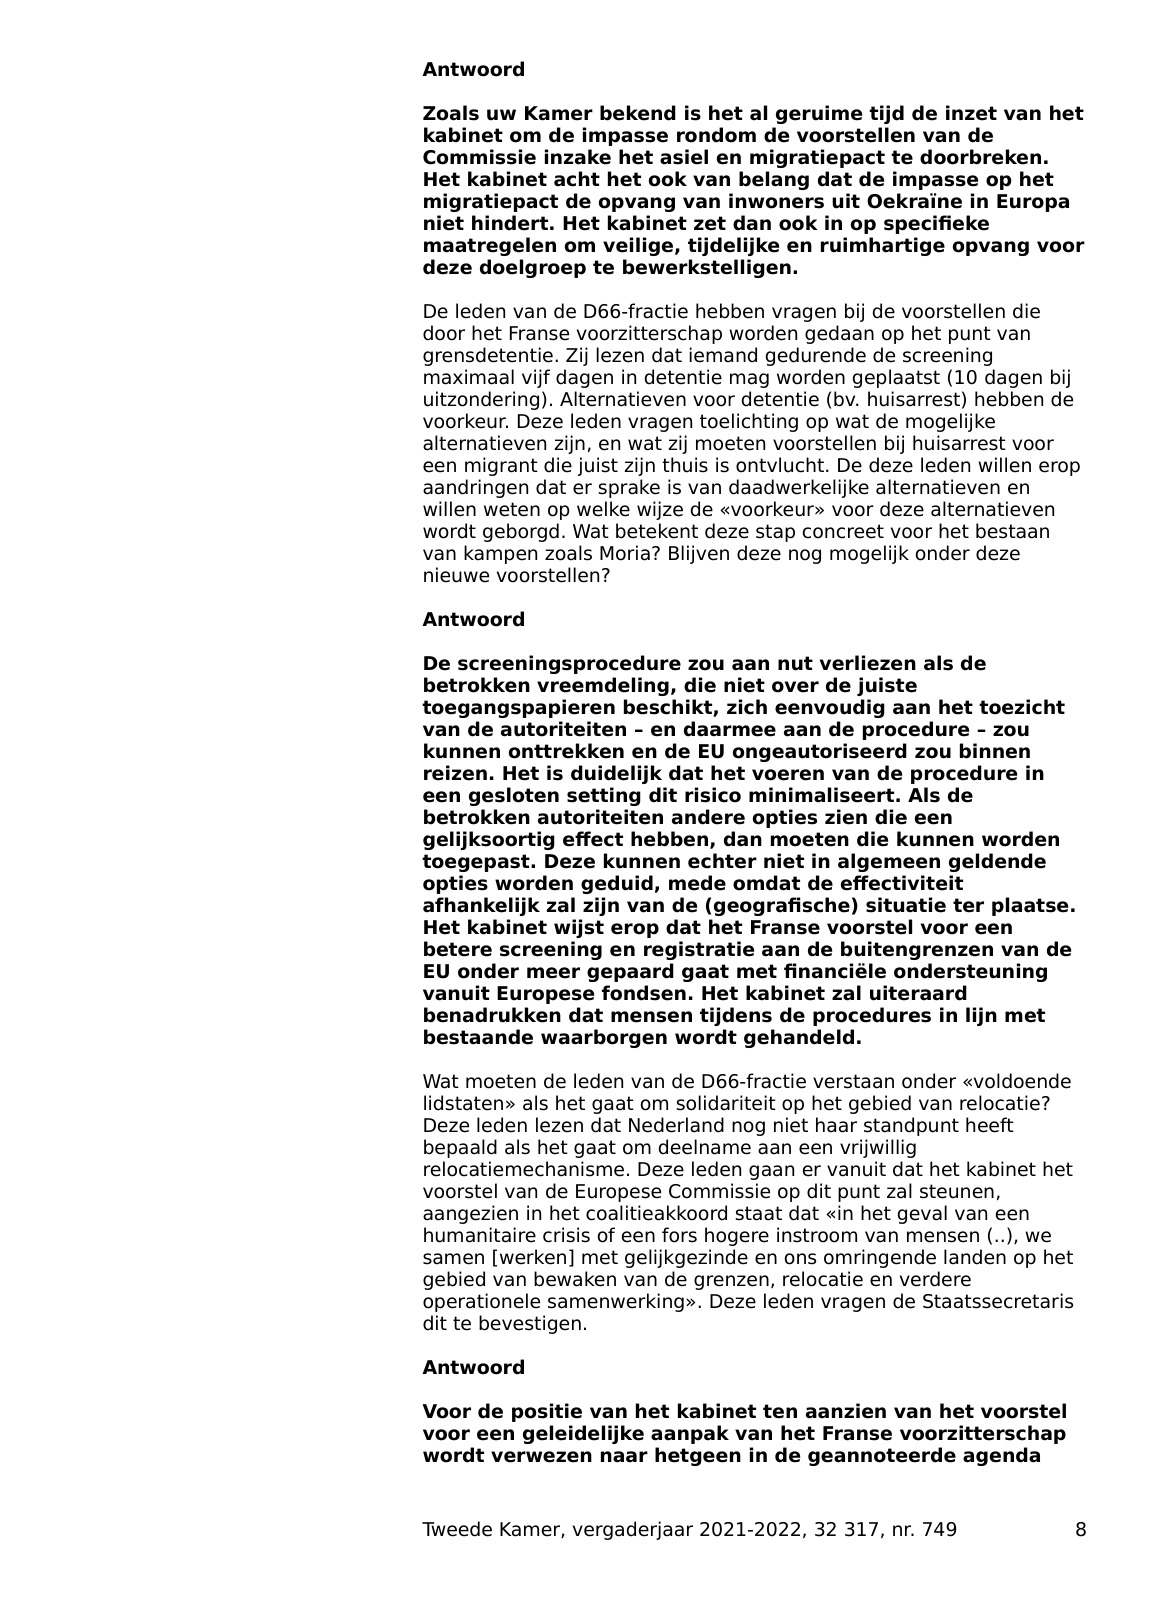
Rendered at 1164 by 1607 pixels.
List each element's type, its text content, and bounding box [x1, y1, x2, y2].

text Het kabinet wijst erop dat het Franse voorstel voor een betere screening en registratie aan de buitengrenzen van de EU onder meer gepaard gaat met financiële ondersteuning vanuit Europese fondsen. Het kabinet zal uiteraard benadrukken dat mensen tijdens de procedures in lijn met bestaande waarborgen wordt gehandeld. [422, 917, 1087, 1049]
subtitle Antwoord [422, 59, 1087, 81]
text De screeningsprocedure zou aan nut verliezen als de betrokken vreemdeling, die niet over de juiste toegangspapieren beschikt, zich eenvoudig aan het toezicht van de autoriteiten – en daarmee aan de procedure – zou kunnen onttrekken en de EU ongeautoriseerd zou binnen reizen. Het is duidelijk dat het voeren van de procedure in een gesloten setting dit risico minimaliseert. Als de betrokken autoriteiten andere opties zien die een gelijksoortig effect hebben, dan moeten die kunnen worden toegepast. Deze kunnen echter niet in algemeen geldende opties worden geduid, mede omdat de effectiviteit afhankelijk zal zijn van de (geografische) situatie ter plaatse. [422, 653, 1087, 917]
text Zoals uw Kamer bekend is het al geruime tijd de inzet van het kabinet om de impasse rondom de voorstellen van de Commissie inzake het asiel en migratiepact te doorbreken. Het kabinet acht het ook van belang dat de impasse op het migratiepact de opvang van inwoners uit Oekraïne in Europa niet hindert. Het kabinet zet dan ook in op specifieke maatregelen om veilige, tijdelijke en ruimhartige opvang voor deze doelgroep te bewerkstelligen. [422, 103, 1087, 279]
subtitle Antwoord [422, 609, 1087, 631]
text Voor de positie van het kabinet ten aanzien van het voorstel voor een geleidelijke aanpak van het Franse voorzitterschap wordt verwezen naar hetgeen in de geannoteerde agenda [422, 1401, 1087, 1467]
text Wat moeten de leden van de D66-fractie verstaan onder «voldoende lidstaten» als het gaat om solidariteit op het gebied van relocatie? Deze leden lezen dat Nederland nog niet haar standpunt heeft bepaald als het gaat om deelname aan een vrijwillig relocatiemechanisme. Deze leden gaan er vanuit dat het kabinet het voorstel van de Europese Commissie op dit punt zal steunen, aangezien in het coalitieakkoord staat dat «in het geval van een humanitaire crisis of een fors hogere instroom van mensen (..), we samen [werken] met gelijkgezinde en ons omringende landen op het gebied van bewaken van de grenzen, relocatie en verdere operationele samenwerking». Deze leden vragen de Staatssecretaris dit te bevestigen. [422, 1071, 1087, 1335]
text De leden van de D66-fractie hebben vragen bij de voorstellen die door het Franse voorzitterschap worden gedaan op het punt van grensdetentie. Zij lezen dat iemand gedurende de screening maximaal vijf dagen in detentie mag worden geplaatst (10 dagen bij uitzondering). Alternatieven voor detentie (bv. huisarrest) hebben de voorkeur. Deze leden vragen toelichting op wat de mogelijke alternatieven zijn, en wat zij moeten voorstellen bij huisarrest voor een migrant die juist zijn thuis is ontvlucht. De deze leden willen erop aandringen dat er sprake is van daadwerkelijke alternatieven en willen weten op welke wijze de «voorkeur» voor deze alternatieven wordt geborgd. Wat betekent deze stap concreet voor het bestaan van kampen zoals Moria? Blijven deze nog mogelijk onder deze nieuwe voorstellen? [422, 301, 1087, 587]
subtitle Antwoord [422, 1357, 1087, 1379]
